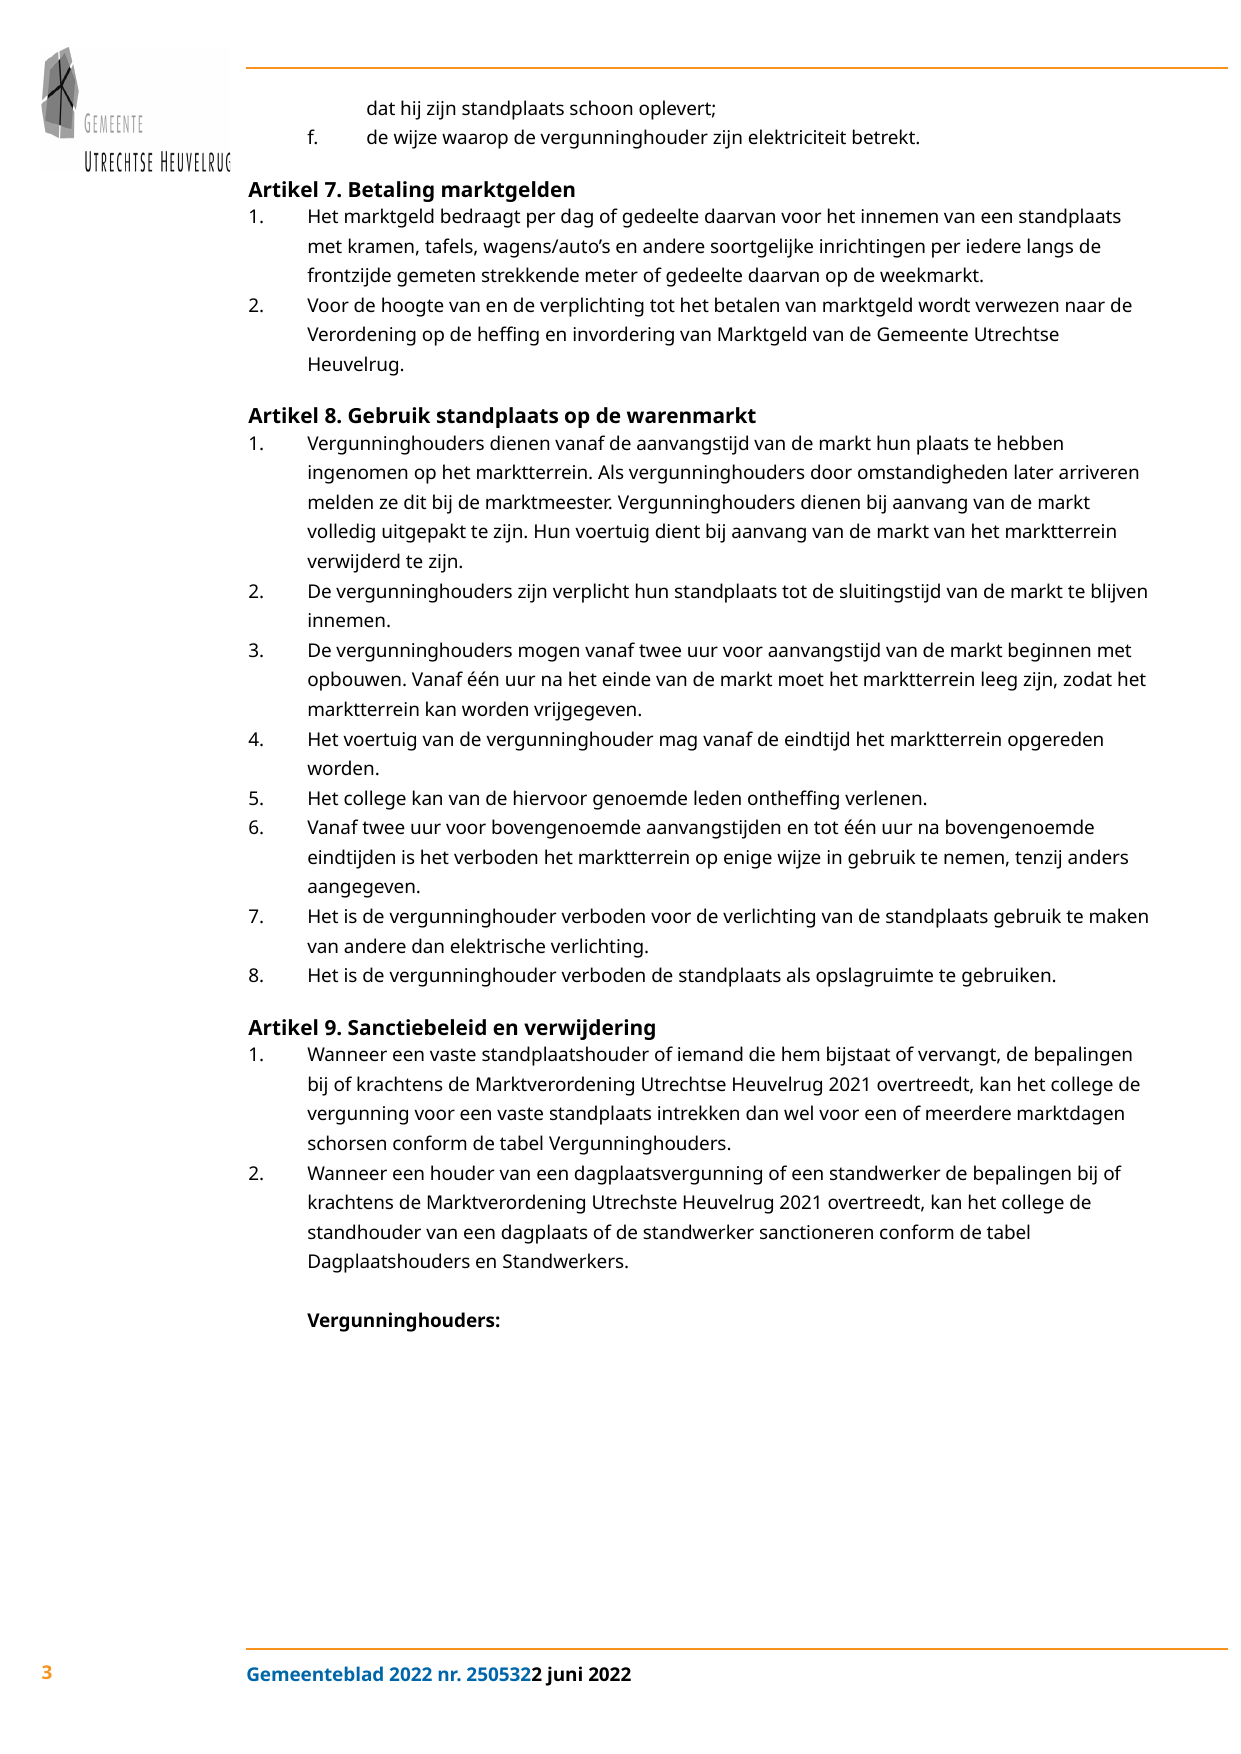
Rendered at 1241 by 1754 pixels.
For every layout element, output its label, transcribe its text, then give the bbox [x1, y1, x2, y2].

list Vergunninghouders: [248, 1308, 1152, 1333]
list Het is de vergunninghouder verboden voor de verlichting van de standplaats gebruik te maken van andere dan elektrische verlichting. [248, 903, 1152, 959]
list Het is de vergunninghouder verboden de standplaats als opslagruimte te gebruiken. [248, 962, 1152, 988]
list Het marktgeld bedraagt per dag of gedeelte daarvan voor het innemen van een standplaats met kramen, tafels, wagens/auto’s en andere soortgelijke inrichtingen per iedere langs de frontzijde gemeten strekkende meter of gedeelte daarvan op de weekmarkt. [248, 203, 1152, 288]
text Artikel 9. Sanctiebeleid en verwijdering [248, 1013, 1152, 1041]
list Het voertuig van de vergunninghouder mag vanaf de eindtijd het marktterrein opgereden worden. [248, 726, 1152, 781]
list De vergunninghouders mogen vanaf twee uur voor aanvangstijd van de markt beginnen met opbouwen. Vanaf één uur na het einde van de markt moet het marktterrein leeg zijn, zodat het marktterrein kan worden vrijgegeven. [248, 637, 1152, 722]
list Het college kan van de hiervoor genoemde leden ontheffing verlenen. [248, 785, 1152, 811]
list De vergunninghouders zijn verplicht hun standplaats tot de sluitingstijd van de markt te blijven innemen. [248, 578, 1152, 633]
list Vergunninghouders dienen vanaf de aanvangstijd van de markt hun plaats te hebben ingenomen op het marktterrein. Als vergunninghouders door omstandigheden later arriveren melden ze dit bij de marktmeester. Vergunninghouders dienen bij aanvang van de markt volledig uitgepakt te zijn. Hun voertuig dient bij aanvang van de markt van het marktterrein verwijderd te zijn. [248, 430, 1152, 574]
text Artikel 7. Betaling marktgelden [248, 175, 1152, 203]
list dat hij zijn standplaats schoon oplevert; [307, 95, 1152, 121]
list Vanaf twee uur voor bovengenoemde aanvangstijden en tot één uur na bovengenoemde eindtijden is het verboden het marktterrein op enige wijze in gebruik te nemen, tenzij anders aangegeven. [248, 814, 1152, 899]
list de wijze waarop de vergunninghouder zijn elektriciteit betrekt. [307, 124, 1152, 150]
text Artikel 8. Gebruik standplaats op de warenmarkt [248, 402, 1152, 430]
list Wanneer een houder van een dagplaatsvergunning of een standwerker de bepalingen bij of krachtens de Marktverordening Utrechste Heuvelrug 2021 overtreedt, kan het college de standhouder van een dagplaats of de standwerker sanctioneren conform de tabel Dagplaatshouders en Standwerkers. [248, 1160, 1152, 1274]
list Wanneer een vaste standplaatshouder of iemand die hem bijstaat of vervangt, de bepalingen bij of krachtens de Marktverordening Utrechtse Heuvelrug 2021 overtreedt, kan het college de vergunning voor een vaste standplaats intrekken dan wel voor een of meerdere marktdagen schorsen conform de tabel Vergunninghouders. [248, 1041, 1152, 1156]
list Voor de hoogte van en de verplichting tot het betalen van marktgeld wordt verwezen naar de Verordening op de heffing en invordering van Marktgeld van de Gemeente Utrechtse Heuvelrug. [248, 292, 1152, 377]
picture [41, 47, 231, 172]
